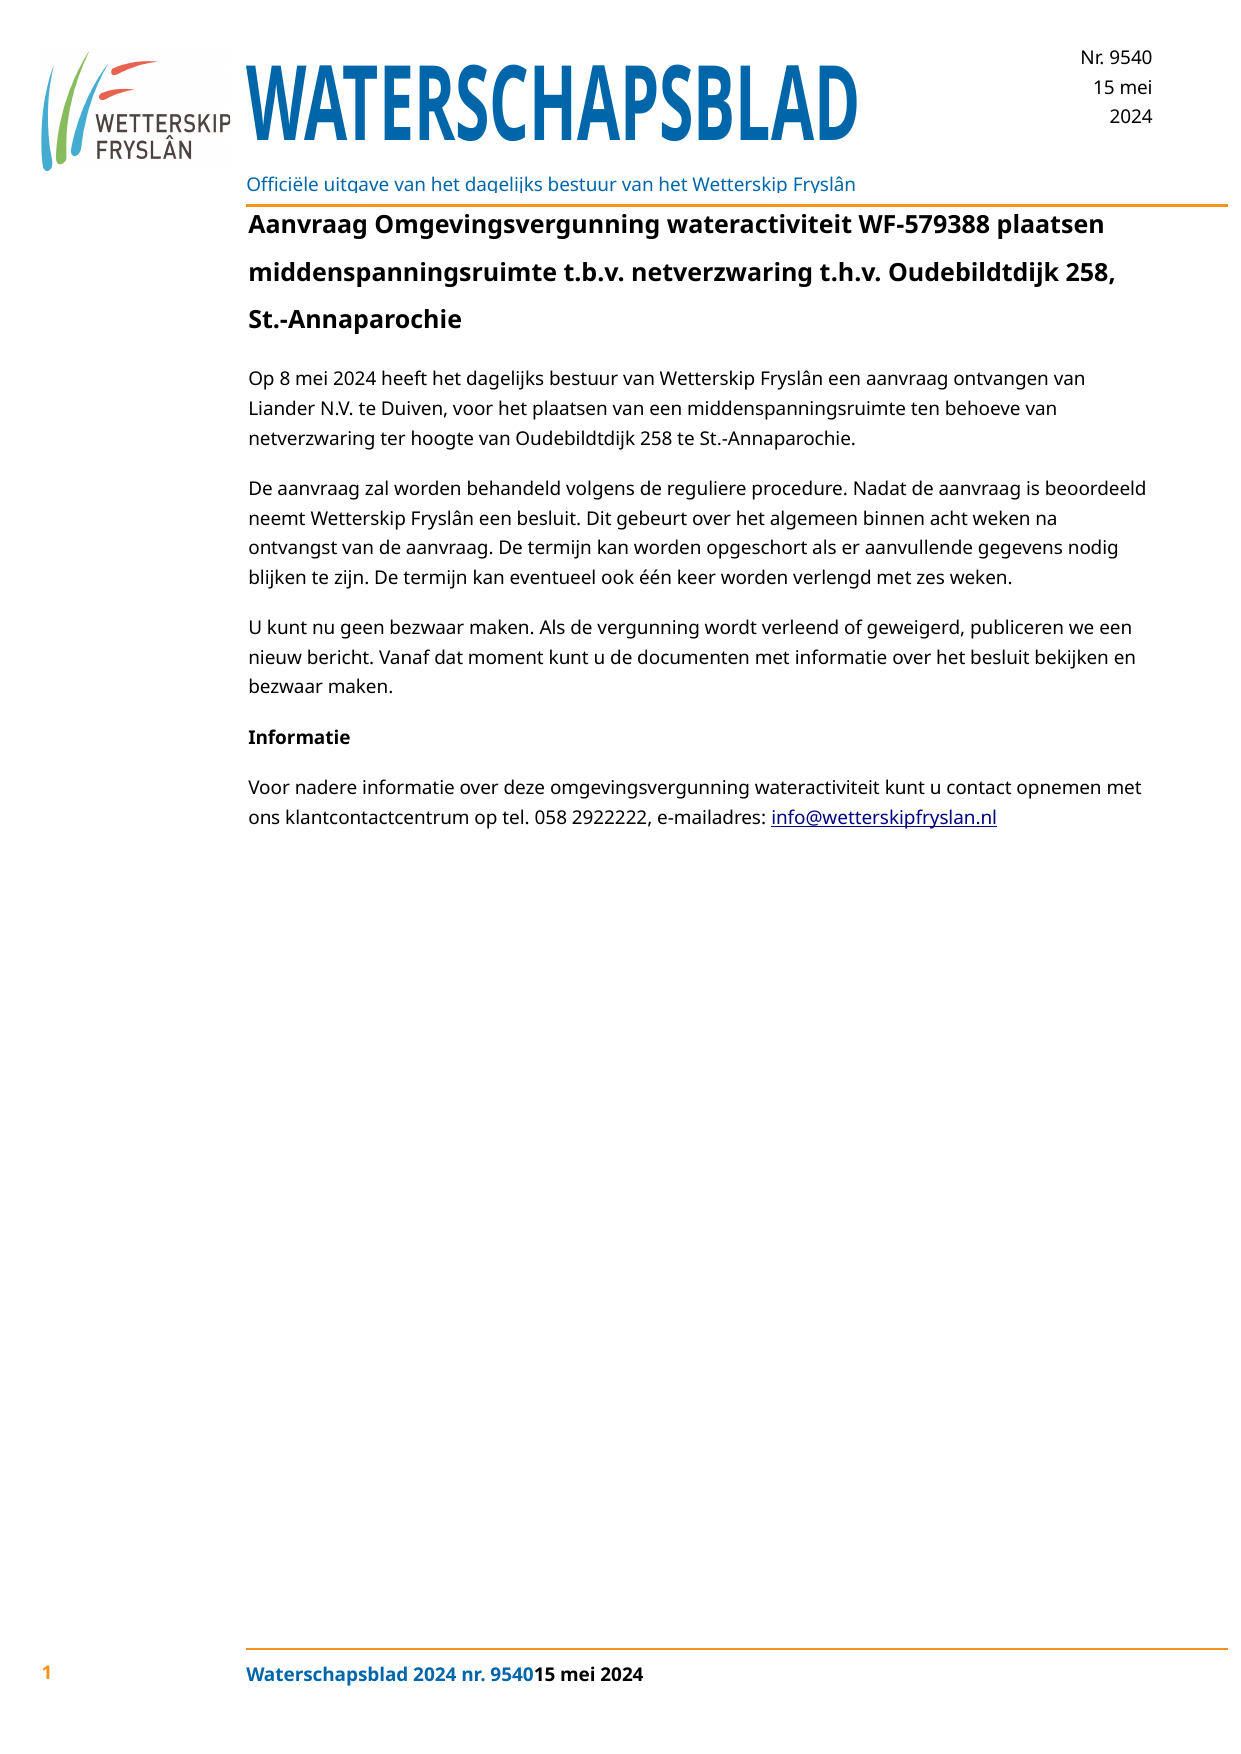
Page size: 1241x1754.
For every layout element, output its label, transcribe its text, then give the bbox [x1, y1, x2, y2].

text U kunt nu geen bezwaar maken. Als de vergunning wordt verleend of geweigerd, publiceren we een nieuw bericht. Vanaf dat moment kunt u de documenten met informatie over het besluit bekijken en bezwaar maken. [248, 614, 1152, 699]
text Voor nadere informatie over deze omgevingsvergunning wateractiviteit kunt u contact opnemen met ons klantcontactcentrum op tel. 058 2922222, e-mailadres: info@wetterskipfryslan.nl [248, 774, 1152, 829]
text Op 8 mei 2024 heeft het dagelijks bestuur van Wetterskip Fryslân een aanvraag ontvangen van Liander N.V. te Duiven, voor het plaatsen van een middenspanningsruimte ten behoeve van netverzwaring ter hoogte van Oudebildtdijk 258 te St.-Annaparochie. [248, 366, 1152, 450]
text Aanvraag Omgevingsvergunning wateractiviteit WF-579388 plaatsen middenspanningsruimte t.b.v. netverzwaring t.h.v. Oudebildtdijk 258, St.-Annaparochie [248, 207, 1152, 336]
text De aanvraag zal worden behandeld volgens de reguliere procedure. Nadat de aanvraag is beoordeeld neemt Wetterskip Fryslân een besluit. Dit gebeurt over het algemeen binnen acht weken na ontvangst van de aanvraag. De termijn kan worden opgeschort als er aanvullende gegevens nodig blijken te zijn. De termijn kan eventueel ook één keer worden verlengd met zes weken. [248, 475, 1152, 589]
picture [41, 47, 231, 172]
text Informatie [248, 724, 1152, 749]
